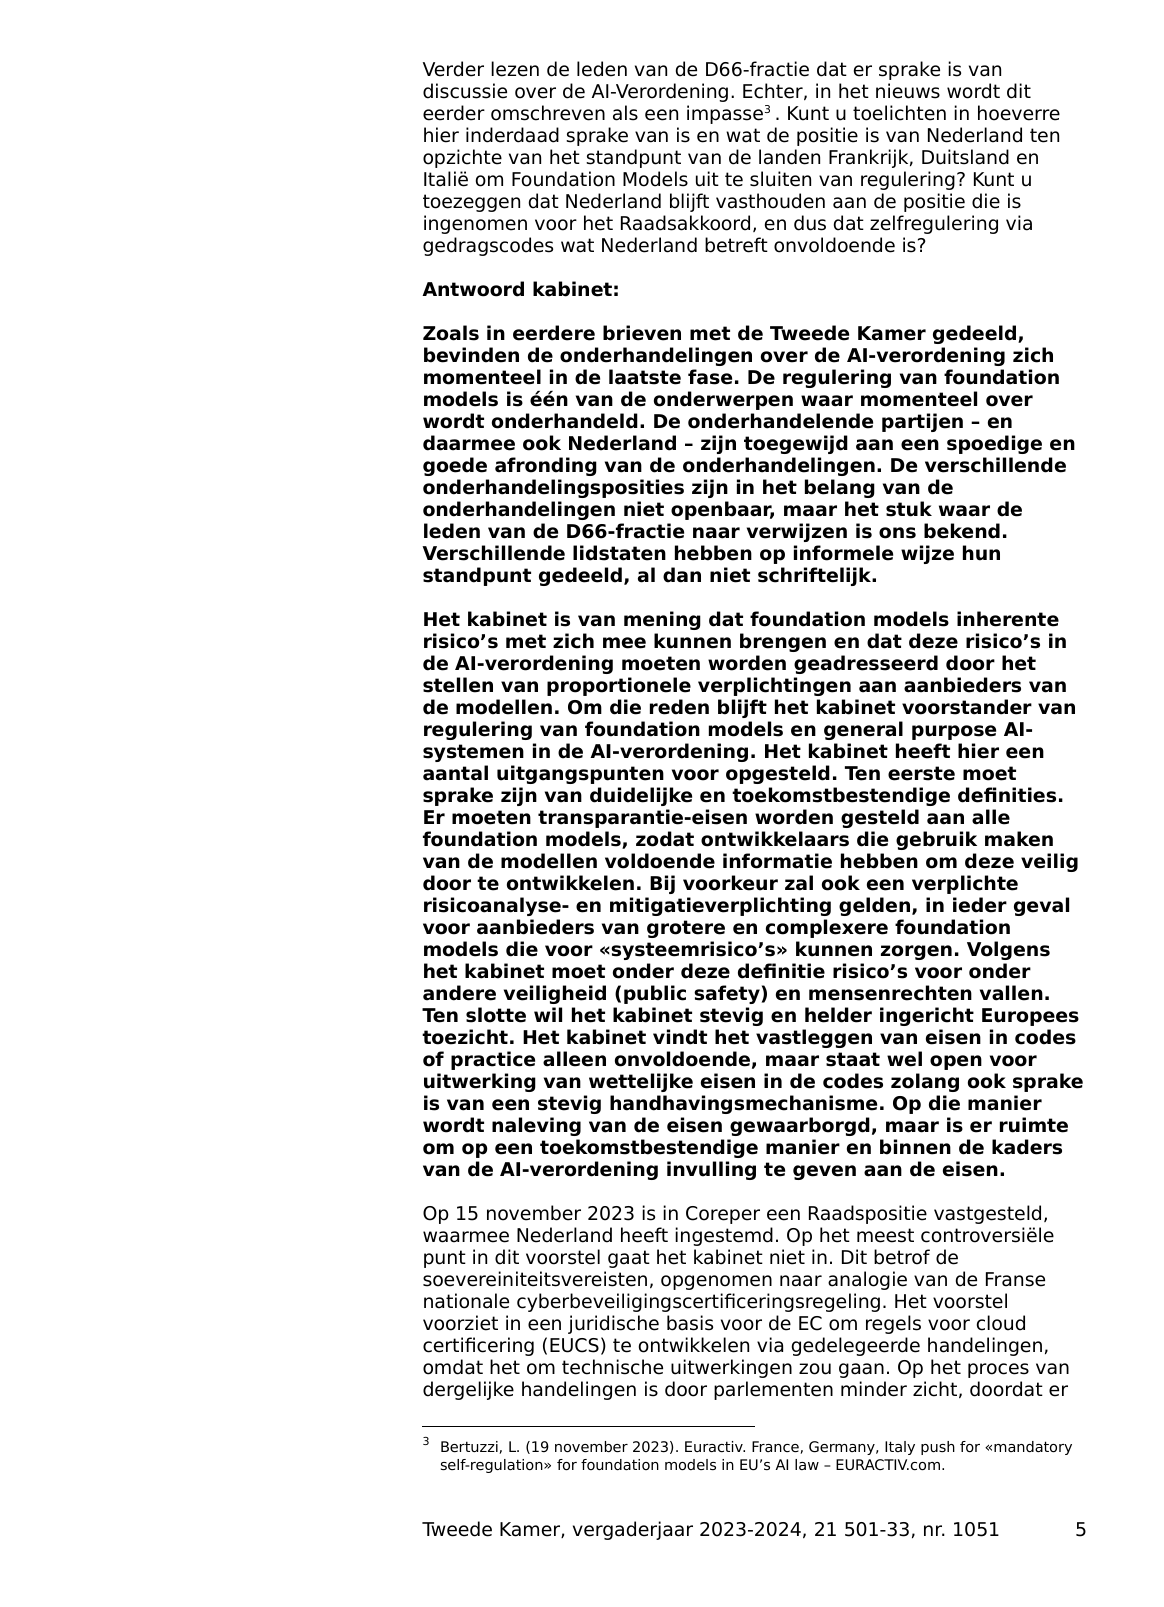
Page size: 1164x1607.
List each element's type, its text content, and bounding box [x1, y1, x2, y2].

subtitle Antwoord kabinet: [422, 279, 1087, 301]
text Bertuzzi, L. (19 november 2023). Euractiv. France, Germany, Italy push for «mandatory self-regulation» for foundation models in EU’s AI law – EURACTIV.com. [422, 1435, 1087, 1474]
text Verder lezen de leden van de D66-fractie dat er sprake is van discussie over de AI-Verordening. Echter, in het nieuws wordt dit eerder omschreven als een impasse. Kunt u toelichten in hoeverre hier inderdaad sprake van is en wat de positie is van Nederland ten opzichte van het standpunt van de landen Frankrijk, Duitsland en Italië om Foundation Models uit te sluiten van regulering? Kunt u toezeggen dat Nederland blijft vasthouden aan de positie die is ingenomen voor het Raadsakkoord, en dus dat zelfregulering via gedragscodes wat Nederland betreft onvoldoende is? [422, 59, 1087, 257]
text Zoals in eerdere brieven met de Tweede Kamer gedeeld, bevinden de onderhandelingen over de AI-verordening zich momenteel in de laatste fase. De regulering van foundation models is één van de onderwerpen waar momenteel over wordt onderhandeld. De onderhandelende partijen – en daarmee ook Nederland – zijn toegewijd aan een spoedige en goede afronding van de onderhandelingen. De verschillende onderhandelingsposities zijn in het belang van de onderhandelingen niet openbaar, maar het stuk waar de leden van de D66-fractie naar verwijzen is ons bekend. Verschillende lidstaten hebben op informele wijze hun standpunt gedeeld, al dan niet schriftelijk. [422, 323, 1087, 587]
text Op 15 november 2023 is in Coreper een Raadspositie vastgesteld, waarmee Nederland heeft ingestemd. Op het meest controversiële punt in dit voorstel gaat het kabinet niet in. Dit betrof de soevereiniteitsvereisten, opgenomen naar analogie van de Franse nationale cyberbeveiligingscertificeringsregeling. Het voorstel voorziet in een juridische basis voor de EC om regels voor cloud certificering (EUCS) te ontwikkelen via gedelegeerde handelingen, omdat het om technische uitwerkingen zou gaan. Op het proces van dergelijke handelingen is door parlementen minder zicht, doordat er [422, 1203, 1087, 1401]
text Het kabinet is van mening dat foundation models inherente risico’s met zich mee kunnen brengen en dat deze risico’s in de AI-verordening moeten worden geadresseerd door het stellen van proportionele verplichtingen aan aanbieders van de modellen. Om die reden blijft het kabinet voorstander van regulering van foundation models en general purpose AI-systemen in de AI-verordening. Het kabinet heeft hier een aantal uitgangspunten voor opgesteld. Ten eerste moet sprake zijn van duidelijke en toekomstbestendige definities. Er moeten transparantie-eisen worden gesteld aan alle foundation models, zodat ontwikkelaars die gebruik maken van de modellen voldoende informatie hebben om deze veilig door te ontwikkelen. Bij voorkeur zal ook een verplichte risicoanalyse- en mitigatieverplichting gelden, in ieder geval voor aanbieders van grotere en complexere foundation models die voor «systeemrisico’s» kunnen zorgen. Volgens het kabinet moet onder deze definitie risico’s voor onder andere veiligheid (public safety) en mensenrechten vallen. Ten slotte wil het kabinet stevig en helder ingericht Europees toezicht. Het kabinet vindt het vastleggen van eisen in codes of practice alleen onvoldoende, maar staat wel open voor uitwerking van wettelijke eisen in de codes zolang ook sprake is van een stevig handhavingsmechanisme. Op die manier wordt naleving van de eisen gewaarborgd, maar is er ruimte om op een toekomstbestendige manier en binnen de kaders van de AI-verordening invulling te geven aan de eisen. [422, 609, 1087, 1181]
